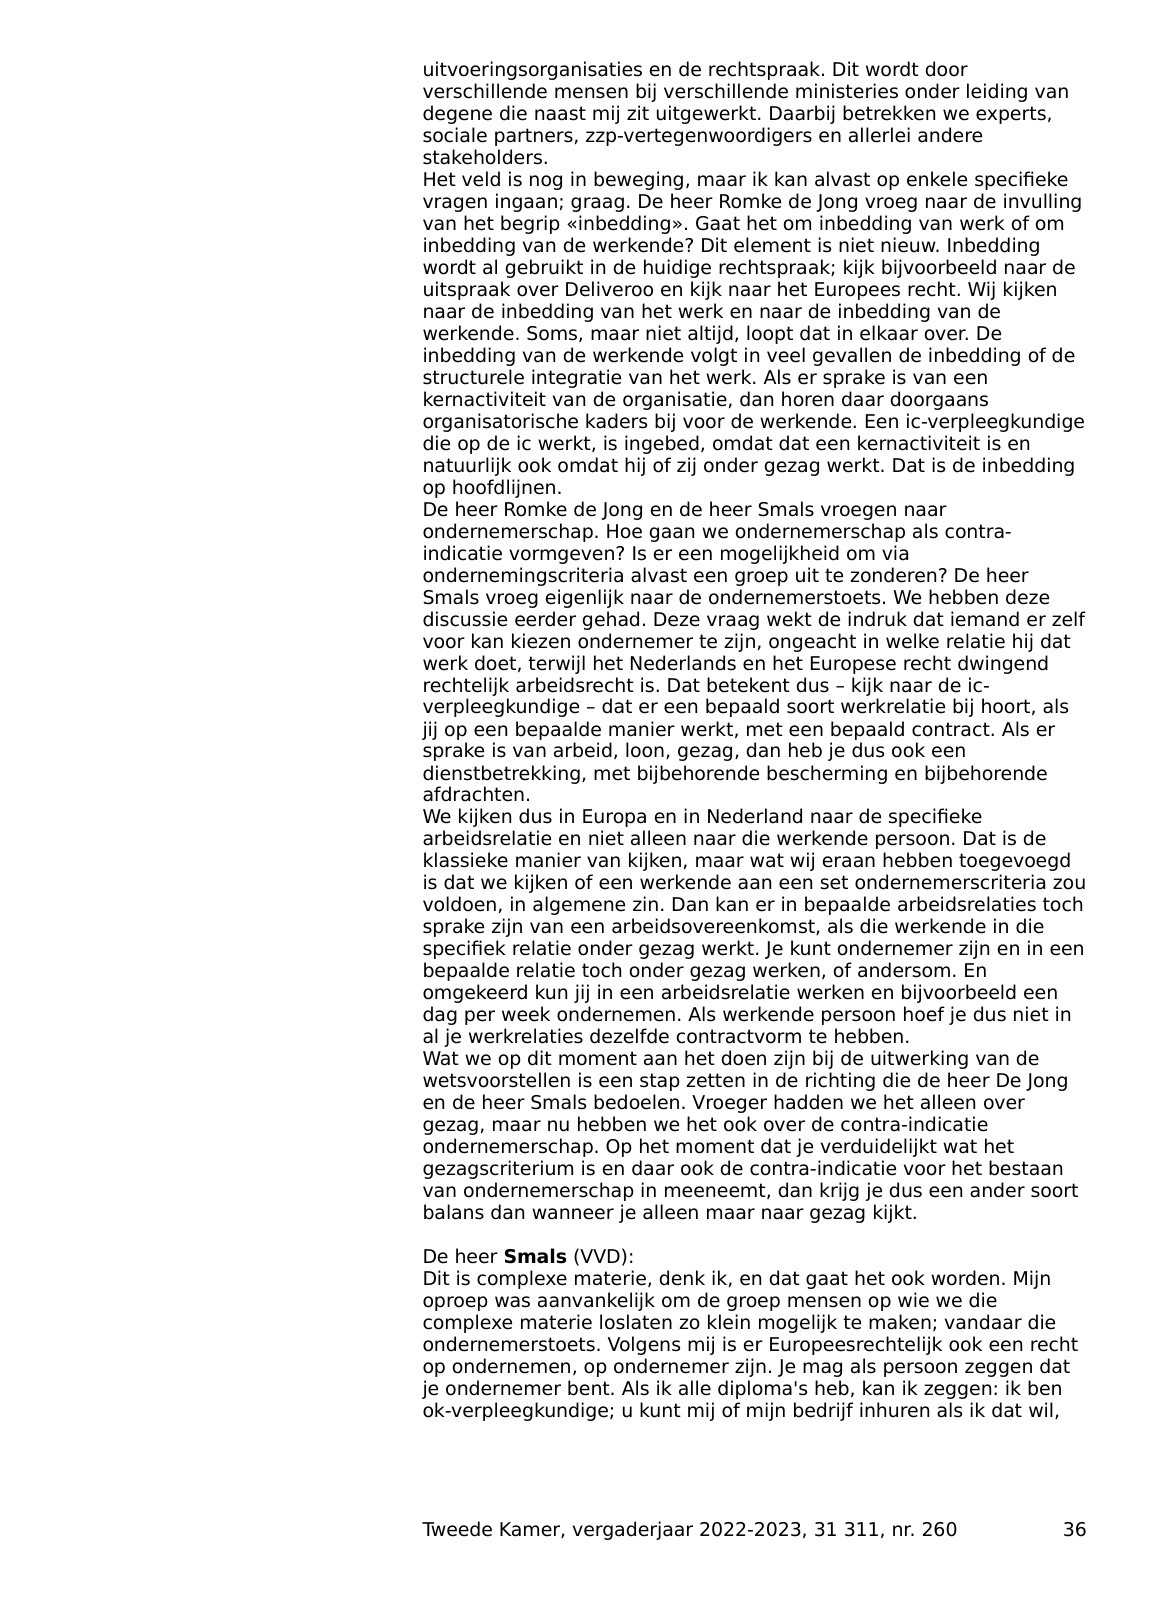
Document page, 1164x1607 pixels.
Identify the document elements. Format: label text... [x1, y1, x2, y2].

text We kijken dus in Europa en in Nederland naar de specifieke arbeidsrelatie en niet alleen naar die werkende persoon. Dat is de klassieke manier van kijken, maar wat wij eraan hebben toegevoegd is dat we kijken of een werkende aan een set ondernemerscriteria zou voldoen, in algemene zin. Dan kan er in bepaalde arbeidsrelaties toch sprake zijn van een arbeidsovereenkomst, als die werkende in die specifiek relatie onder gezag werkt. Je kunt ondernemer zijn en in een bepaalde relatie toch onder gezag werken, of andersom. En omgekeerd kun jij in een arbeidsrelatie werken en bijvoorbeeld een dag per week ondernemen. Als werkende persoon hoef je dus niet in al je werkrelaties dezelfde contractvorm te hebben. [422, 806, 1087, 1048]
text Wat we op dit moment aan het doen zijn bij de uitwerking van de wetsvoorstellen is een stap zetten in de richting die de heer De Jong en de heer Smals bedoelen. Vroeger hadden we het alleen over gezag, maar nu hebben we het ook over de contra-indicatie ondernemerschap. Op het moment dat je verduidelijkt wat het gezagscriterium is en daar ook de contra-indicatie voor het bestaan van ondernemerschap in meeneemt, dan krijg je dus een ander soort balans dan wanneer je alleen maar naar gezag kijkt. [422, 1048, 1087, 1224]
text Het veld is nog in beweging, maar ik kan alvast op enkele specifieke vragen ingaan; graag. De heer Romke de Jong vroeg naar de invulling van het begrip «inbedding». Gaat het om inbedding van werk of om inbedding van de werkende? Dit element is niet nieuw. Inbedding wordt al gebruikt in de huidige rechtspraak; kijk bijvoorbeeld naar de uitspraak over Deliveroo en kijk naar het Europees recht. Wij kijken naar de inbedding van het werk en naar de inbedding van de werkende. Soms, maar niet altijd, loopt dat in elkaar over. De inbedding van de werkende volgt in veel gevallen de inbedding of de structurele integratie van het werk. Als er sprake is van een kernactiviteit van de organisatie, dan horen daar doorgaans organisatorische kaders bij voor de werkende. Een ic-verpleegkundige die op de ic werkt, is ingebed, omdat dat een kernactiviteit is en natuurlijk ook omdat hij of zij onder gezag werkt. Dat is de inbedding op hoofdlijnen. [422, 169, 1087, 499]
text De heer Smals (VVD): [422, 1246, 1087, 1268]
text uitvoeringsorganisaties en de rechtspraak. Dit wordt door verschillende mensen bij verschillende ministeries onder leiding van degene die naast mij zit uitgewerkt. Daarbij betrekken we experts, sociale partners, zzp-vertegenwoordigers en allerlei andere stakeholders. [422, 59, 1087, 169]
text De heer Romke de Jong en de heer Smals vroegen naar ondernemerschap. Hoe gaan we ondernemerschap als contra-indicatie vormgeven? Is er een mogelijkheid om via ondernemingscriteria alvast een groep uit te zonderen? De heer Smals vroeg eigenlijk naar de ondernemerstoets. We hebben deze discussie eerder gehad. Deze vraag wekt de indruk dat iemand er zelf voor kan kiezen ondernemer te zijn, ongeacht in welke relatie hij dat werk doet, terwijl het Nederlands en het Europese recht dwingend rechtelijk arbeidsrecht is. Dat betekent dus – kijk naar de ic-verpleegkundige – dat er een bepaald soort werkrelatie bij hoort, als jij op een bepaalde manier werkt, met een bepaald contract. Als er sprake is van arbeid, loon, gezag, dan heb je dus ook een dienstbetrekking, met bijbehorende bescherming en bijbehorende afdrachten. [422, 499, 1087, 806]
text Dit is complexe materie, denk ik, en dat gaat het ook worden. Mijn oproep was aanvankelijk om de groep mensen op wie we die complexe materie loslaten zo klein mogelijk te maken; vandaar die ondernemerstoets. Volgens mij is er Europeesrechtelijk ook een recht op ondernemen, op ondernemer zijn. Je mag als persoon zeggen dat je ondernemer bent. Als ik alle diploma's heb, kan ik zeggen: ik ben ok-verpleegkundige; u kunt mij of mijn bedrijf inhuren als ik dat wil, [422, 1268, 1087, 1422]
